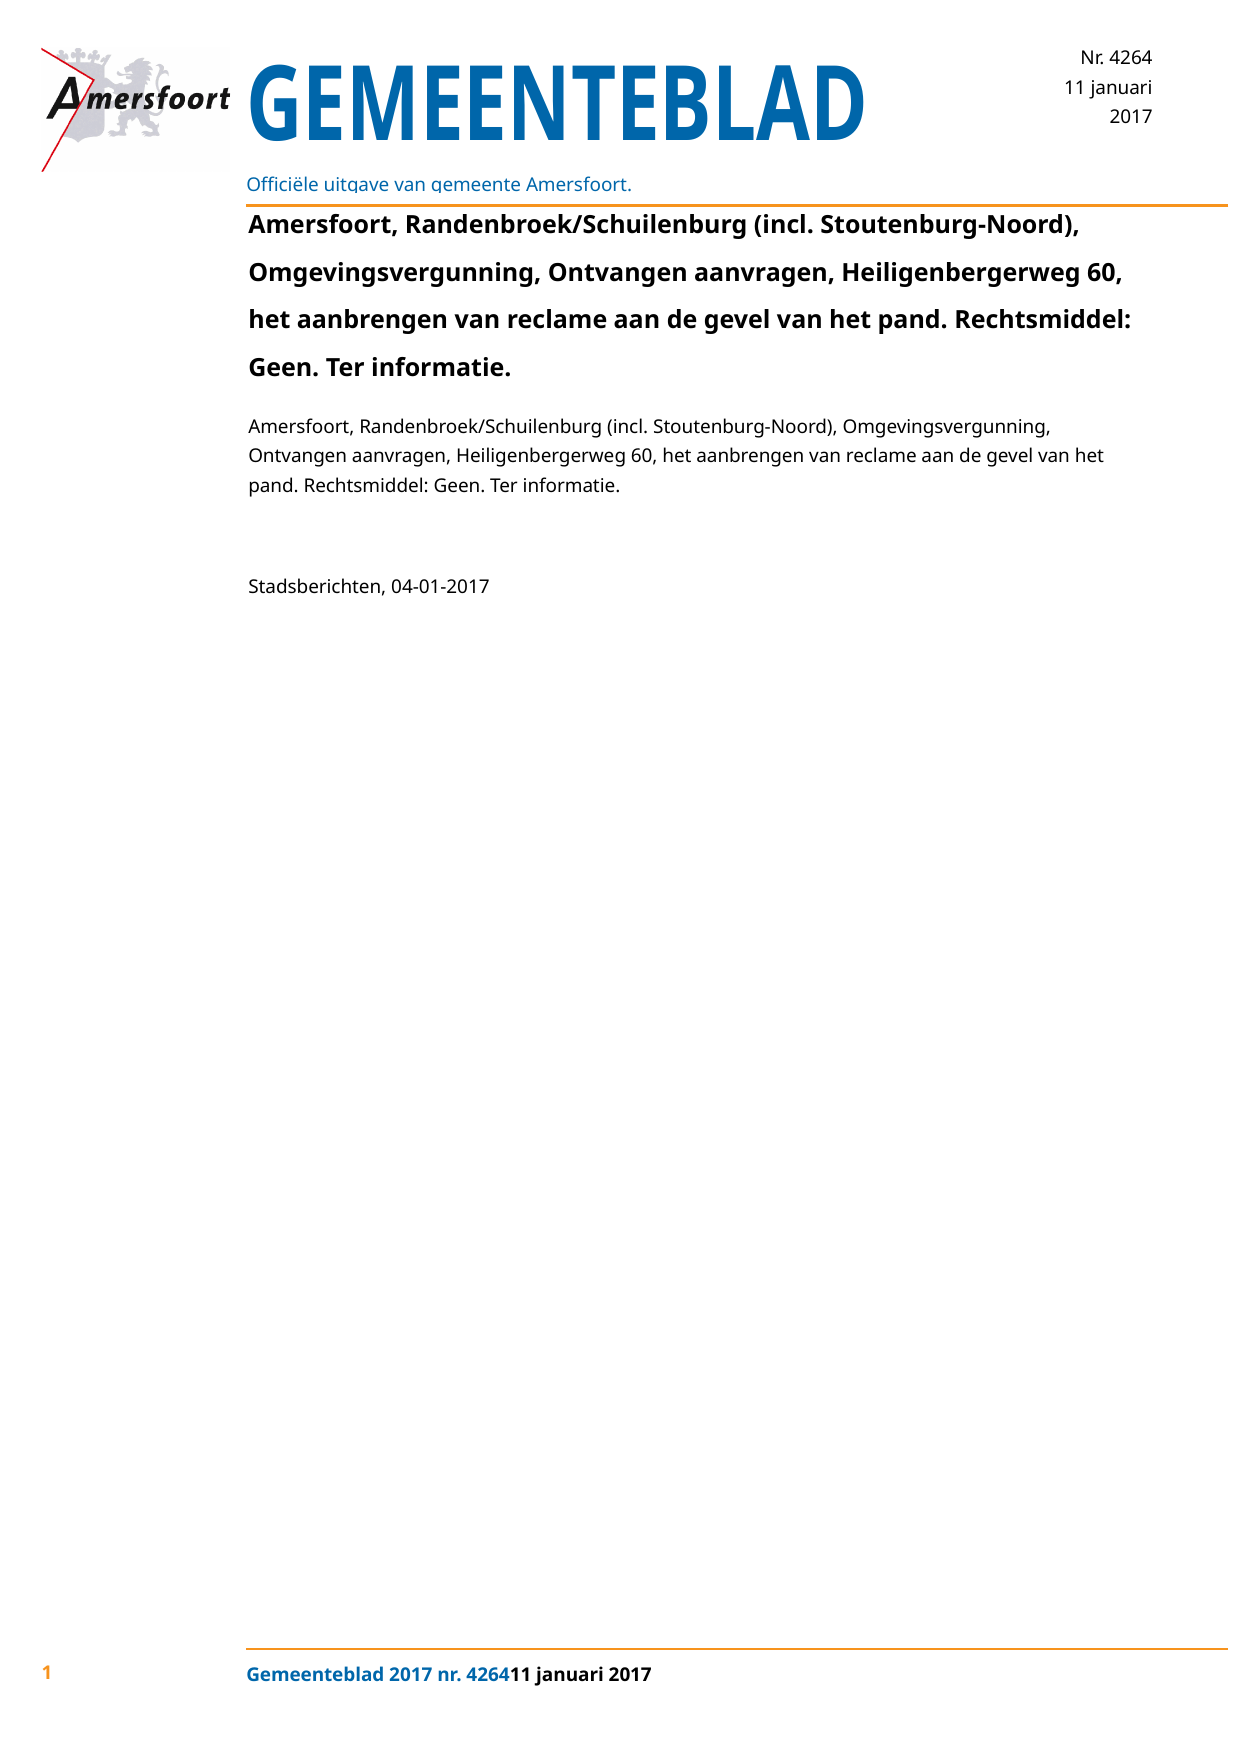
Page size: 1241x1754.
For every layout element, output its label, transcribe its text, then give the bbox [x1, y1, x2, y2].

text Stadsberichten, 04-01-2017 [248, 573, 1152, 599]
picture [41, 47, 231, 172]
text Amersfoort, Randenbroek/Schuilenburg (incl. Stoutenburg-Noord), Omgevingsvergunning, Ontvangen aanvragen, Heiligenbergerweg 60, het aanbrengen van reclame aan de gevel van het pand. Rechtsmiddel: Geen. Ter informatie. [248, 207, 1152, 384]
text Amersfoort, Randenbroek/Schuilenburg (incl. Stoutenburg-Noord), Omgevingsvergunning, Ontvangen aanvragen, Heiligenbergerweg 60, het aanbrengen van reclame aan de gevel van het pand. Rechtsmiddel: Geen. Ter informatie. [248, 413, 1152, 498]
